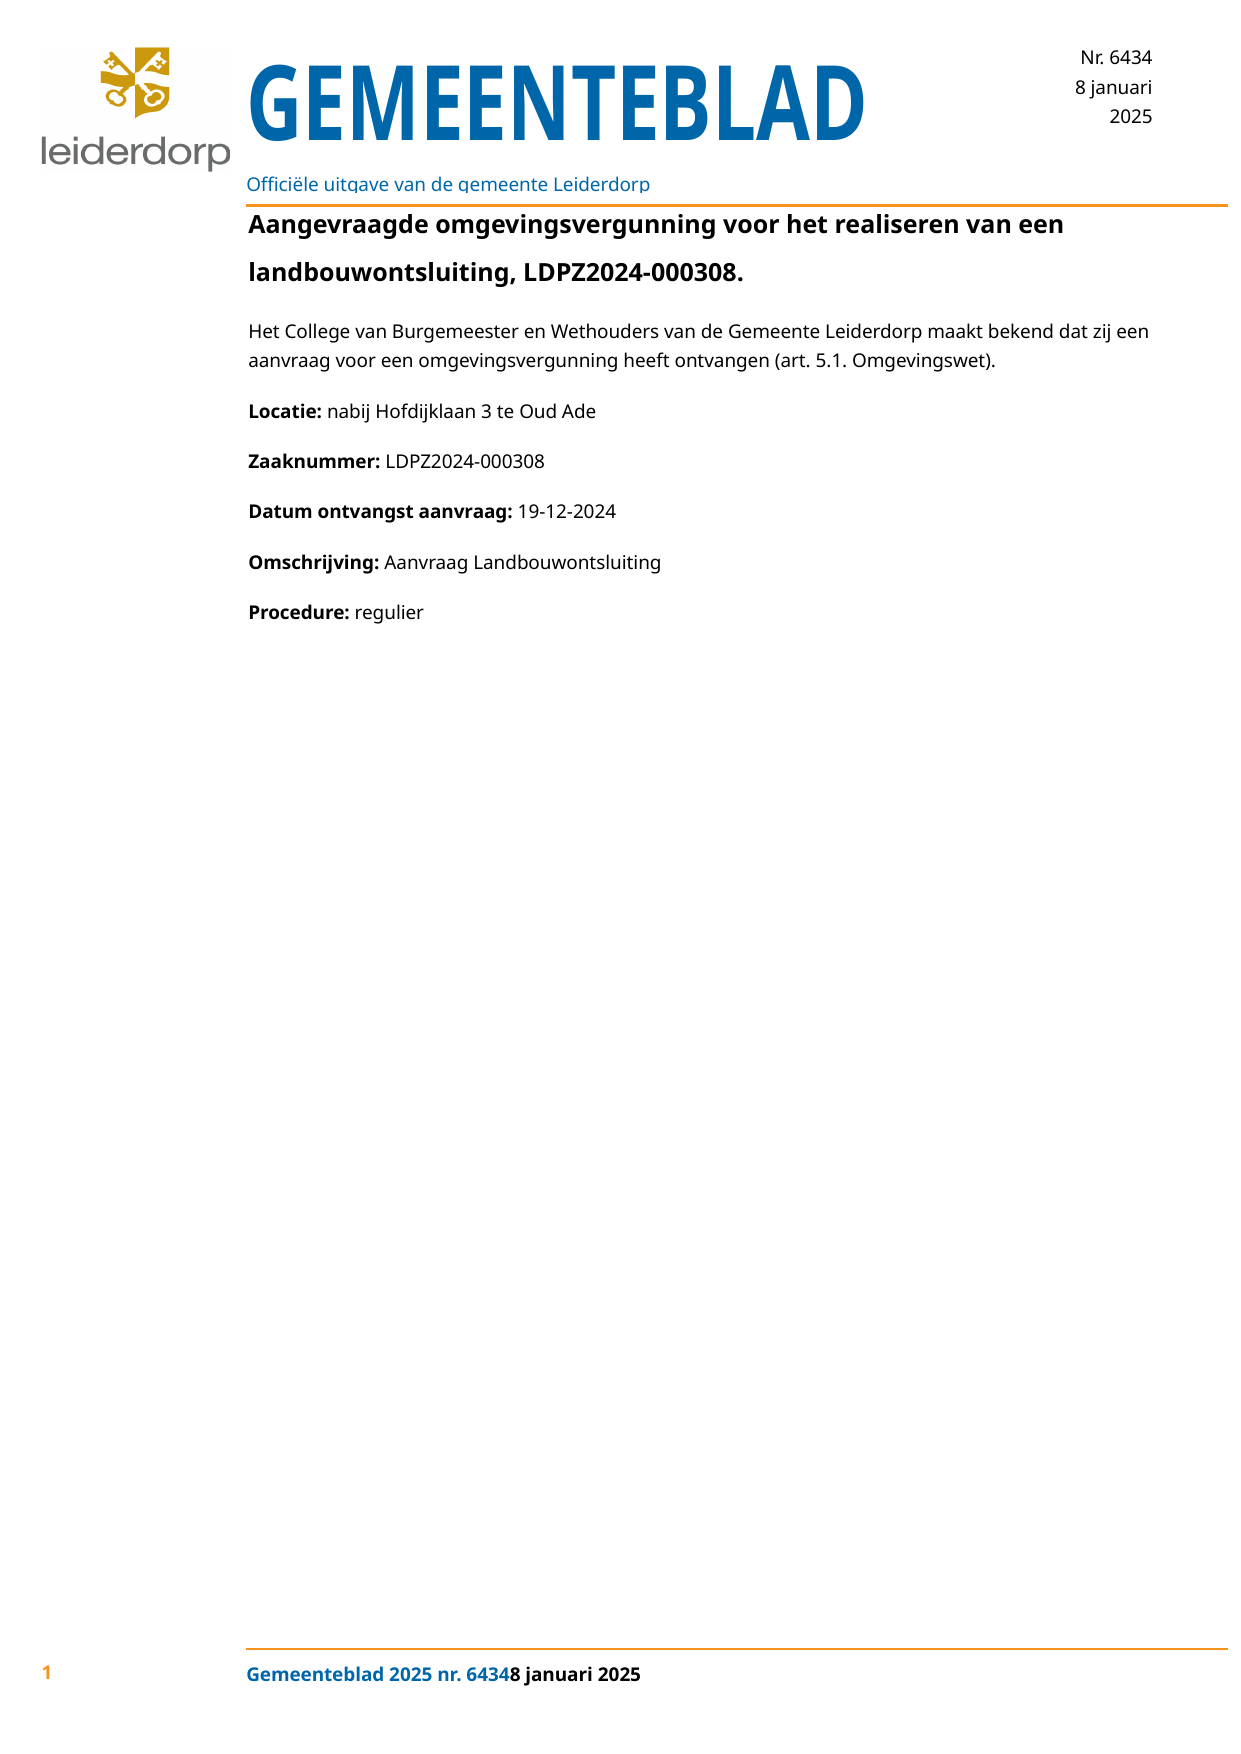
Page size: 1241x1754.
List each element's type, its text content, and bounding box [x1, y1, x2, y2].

text Omschrijving: Aanvraag Landbouwontsluiting [248, 549, 1152, 575]
text Procedure: regulier [248, 599, 1152, 625]
text Aangevraagde omgevingsvergunning voor het realiseren van een landbouwontsluiting, LDPZ2024-000308. [248, 207, 1152, 288]
text Datum ontvangst aanvraag: 19-12-2024 [248, 499, 1152, 524]
text Locatie: nabij Hofdijklaan 3 te Oud Ade [248, 398, 1152, 424]
text Het College van Burgemeester en Wethouders van de Gemeente Leiderdorp maakt bekend dat zij een aanvraag voor een omgevingsvergunning heeft ontvangen (art. 5.1. Omgevingswet). [248, 318, 1152, 373]
picture [41, 47, 231, 172]
text Zaaknummer: LDPZ2024-000308 [248, 448, 1152, 474]
